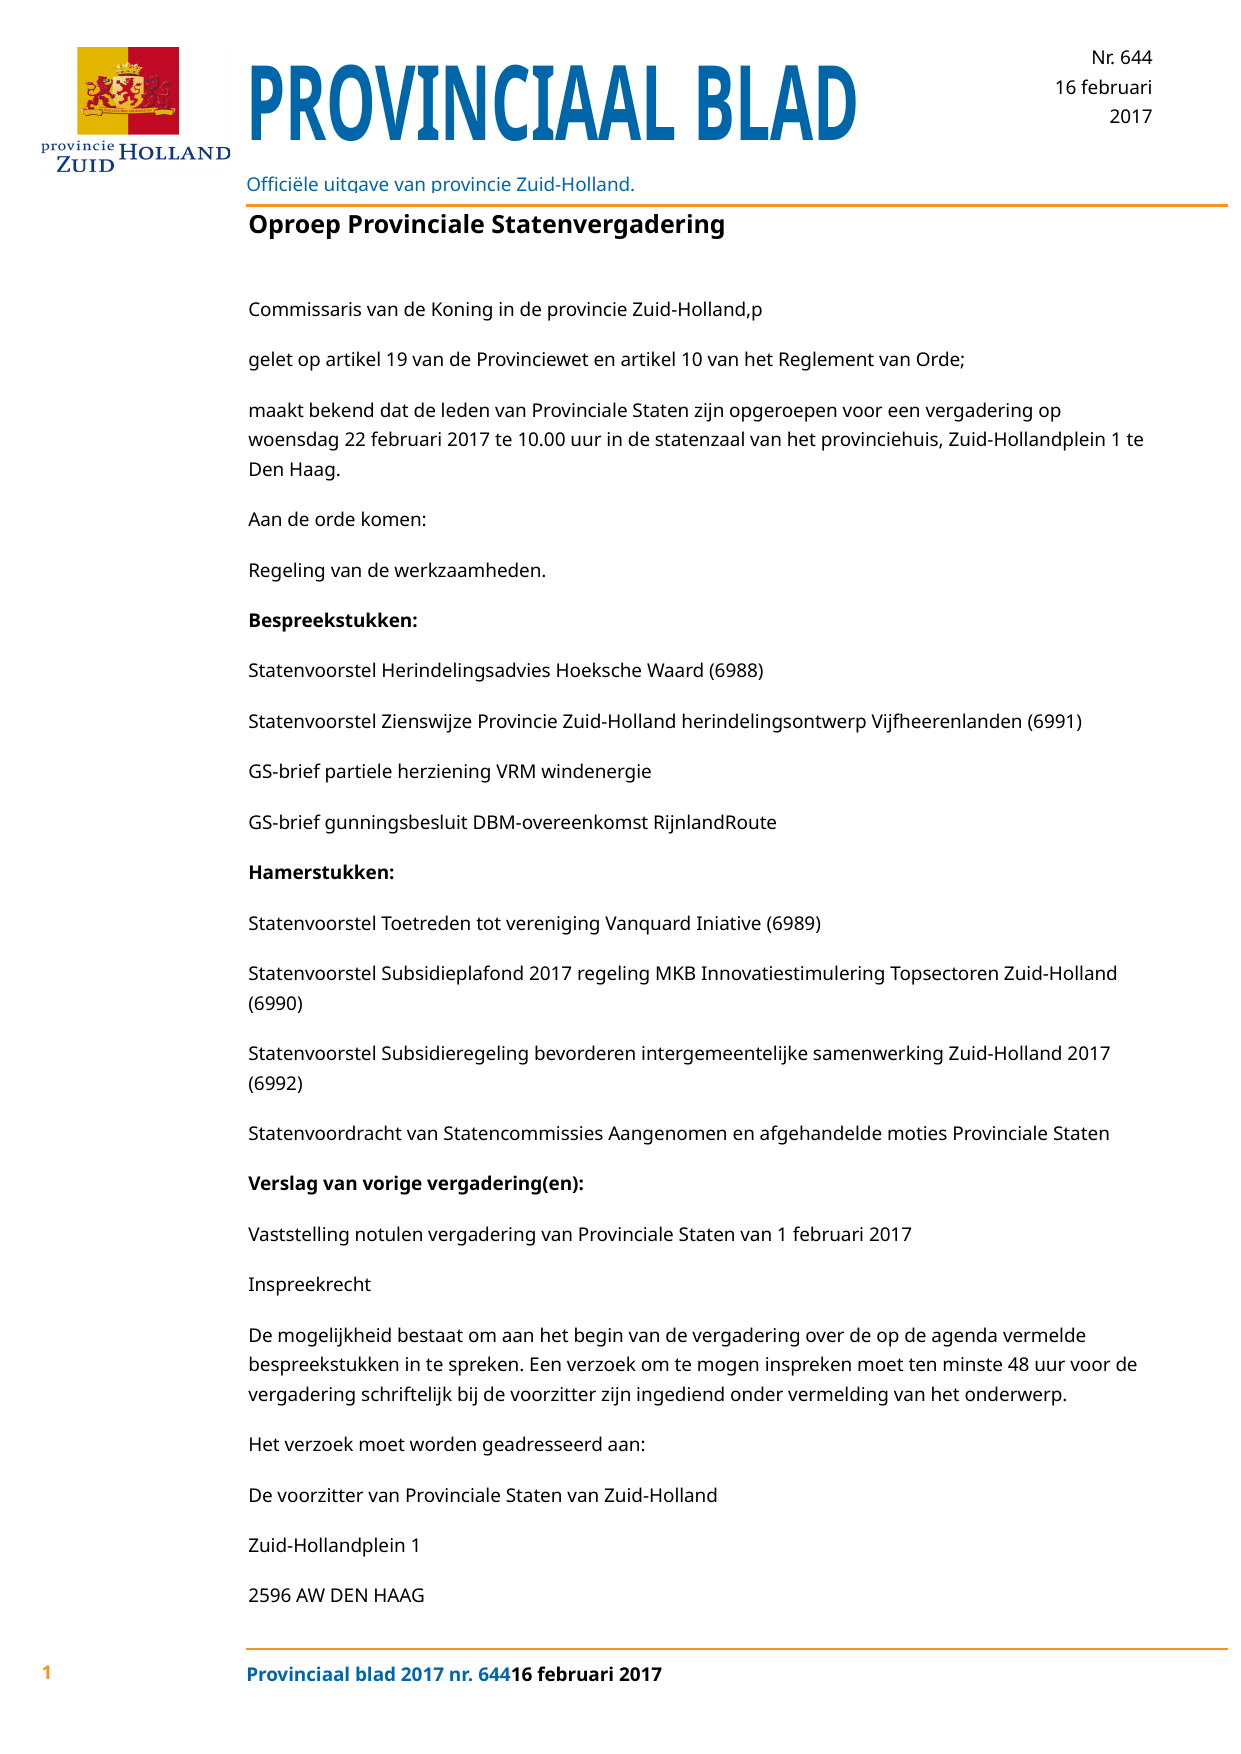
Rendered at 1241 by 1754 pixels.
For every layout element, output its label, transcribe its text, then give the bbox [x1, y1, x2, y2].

text Verslag van vorige vergadering(en): [248, 1171, 1152, 1196]
text Aan de orde komen: [248, 506, 1152, 532]
text Statenvoorstel Herindelingsadvies Hoeksche Waard (6988) [248, 658, 1152, 683]
text Statenvoorstel Toetreden tot vereniging Vanquard Iniative (6989) [248, 910, 1152, 936]
text Zuid-Hollandplein 1 [248, 1532, 1152, 1558]
text Het verzoek moet worden geadresseerd aan: [248, 1431, 1152, 1457]
text gelet op artikel 19 van de Provinciewet en artikel 10 van het Reglement van Orde; [248, 346, 1152, 372]
text Hamerstukken: [248, 859, 1152, 885]
text De voorzitter van Provinciale Staten van Zuid-Holland [248, 1482, 1152, 1508]
text Statenvoordracht van Statencommissies Aangenomen en afgehandelde moties Provinciale Staten [248, 1120, 1152, 1146]
text Bespreekstukken: [248, 607, 1152, 633]
text GS-brief gunningsbesluit DBM-overeenkomst RijnlandRoute [248, 809, 1152, 835]
text Regeling van de werkzaamheden. [248, 557, 1152, 583]
text De mogelijkheid bestaat om aan het begin van de vergadering over de op de agenda vermelde bespreekstukken in te spreken. Een verzoek om te mogen inspreken moet ten minste 48 uur voor de vergadering schriftelijk bij de voorzitter zijn ingediend onder vermelding van het onderwerp. [248, 1322, 1152, 1407]
text Inspreekrecht [248, 1271, 1152, 1297]
text Statenvoorstel Subsidieregeling bevorderen intergemeentelijke samenwerking Zuid-Holland 2017 (6992) [248, 1040, 1152, 1096]
picture [41, 47, 231, 172]
text GS-brief partiele herziening VRM windenergie [248, 758, 1152, 784]
text maakt bekend dat de leden van Provinciale Staten zijn opgeroepen voor een vergadering op woensdag 22 februari 2017 te 10.00 uur in de statenzaal van het provinciehuis, Zuid-Hollandplein 1 te Den Haag. [248, 397, 1152, 482]
text Statenvoorstel Zienswijze Provincie Zuid-Holland herindelingsontwerp Vijfheerenlanden (6991) [248, 708, 1152, 734]
text Vaststelling notulen vergadering van Provinciale Staten van 1 februari 2017 [248, 1221, 1152, 1247]
text Oproep Provinciale Statenvergadering [248, 207, 1152, 241]
text 2596 AW DEN HAAG [248, 1583, 1152, 1608]
text Commissaris van de Koning in de provincie Zuid-Holland,p [248, 296, 1152, 322]
text Statenvoorstel Subsidieplafond 2017 regeling MKB Innovatiestimulering Topsectoren Zuid-Holland (6990) [248, 960, 1152, 1016]
